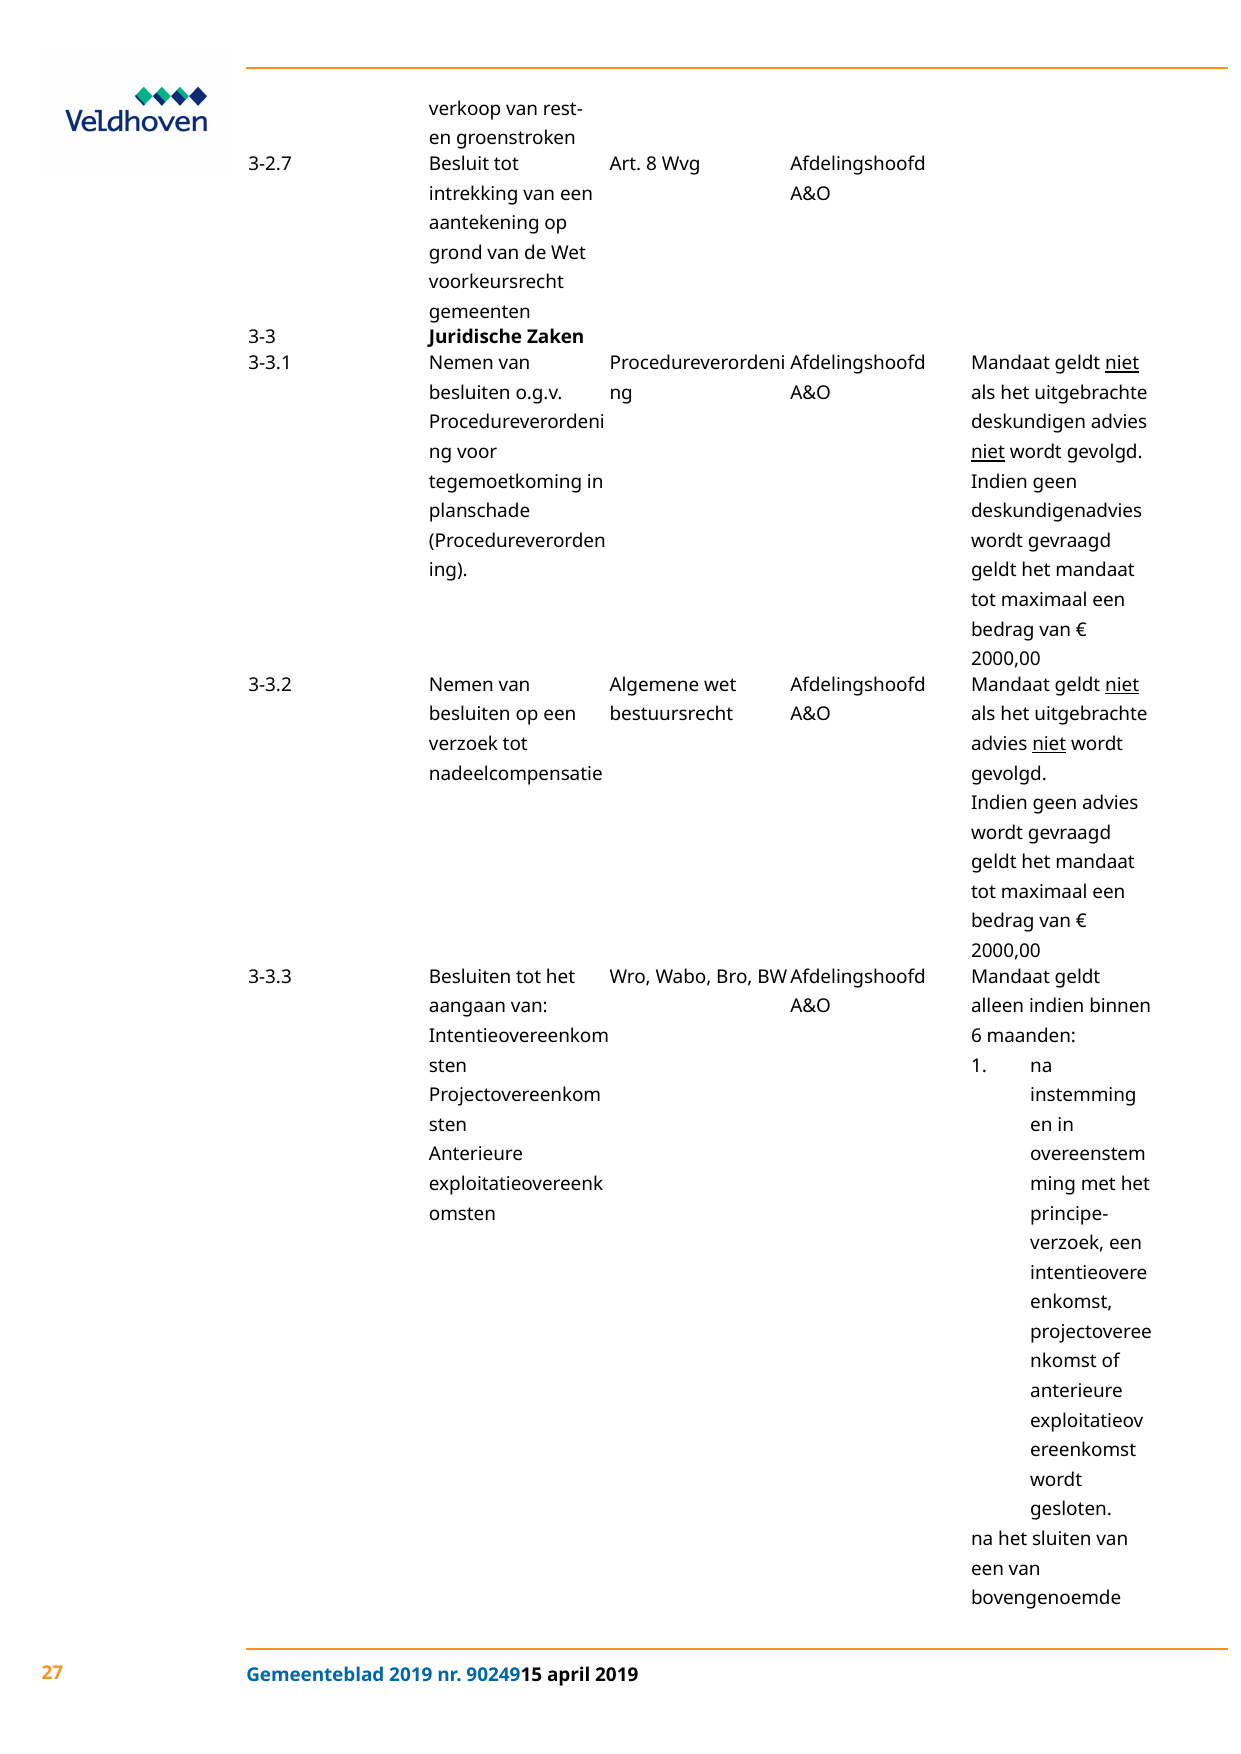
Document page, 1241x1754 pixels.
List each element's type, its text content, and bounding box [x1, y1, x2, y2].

table_cell Mandaat geldt niet als het uitgebrachte deskundigen advies niet wordt gevolgd. Indien geen deskundigenadvies wordt gevraagd geldt het mandaat tot maximaal een bedrag van € 2000,00 [971, 350, 1152, 671]
table_cell Procedureverordening [609, 350, 790, 671]
picture [41, 47, 231, 172]
table_cell Nemen van besluiten op een verzoek tot nadeelcompensatie [429, 671, 609, 963]
table_cell Besluiten tot het aangaan van: Intentieovereenkomsten Projectovereenkomsten Anterieure exploitatieovereenkomsten [429, 963, 609, 1610]
table_cell Afdelingshoofd A&O [790, 350, 971, 671]
table_cell Mandaat geldt alleen indien binnen 6 maanden: na instemming en in overeenstemming met het principe-verzoek, een intentieovereenkomst, projectovereenkomst of anterieure exploitatieovereenkomst wordt gesloten. na het sluiten van een van bovengenoemde [971, 963, 1152, 1610]
table_cell 3-2.7 [248, 150, 429, 324]
table_cell Besluit tot intrekking van een aantekening op grond van de Wet voorkeursrecht gemeenten [429, 150, 609, 324]
table_cell Afdelingshoofd A&O [790, 150, 971, 324]
table_cell [609, 324, 790, 349]
table_cell Algemene wet bestuursrecht [609, 671, 790, 963]
table_cell [971, 324, 1152, 349]
table_cell Afdelingshoofd A&O [790, 671, 971, 963]
table_cell Juridische Zaken [429, 324, 609, 349]
table_cell verkoop van rest- en groenstroken [429, 95, 609, 150]
table_cell 3-3.1 [248, 350, 429, 671]
table_cell Nemen van besluiten o.g.v. Procedureverordening voor tegemoetkoming in planschade (Procedureverordening). [429, 350, 609, 671]
table_cell 3-3 [248, 324, 429, 349]
table_cell [609, 95, 790, 150]
table_cell Afdelingshoofd A&O [790, 963, 971, 1610]
table_cell Mandaat geldt niet als het uitgebrachte advies niet wordt gevolgd. Indien geen advies wordt gevraagd geldt het mandaat tot maximaal een bedrag van € 2000,00 [971, 671, 1152, 963]
table_cell [971, 150, 1152, 324]
table_cell [790, 324, 971, 349]
table_cell [248, 95, 429, 150]
table_cell [971, 95, 1152, 150]
table_cell Wro, Wabo, Bro, BW [609, 963, 790, 1610]
table_cell Art. 8 Wvg [609, 150, 790, 324]
table_cell 3-3.3 [248, 963, 429, 1610]
table_cell [790, 95, 971, 150]
table_cell 3-3.2 [248, 671, 429, 963]
